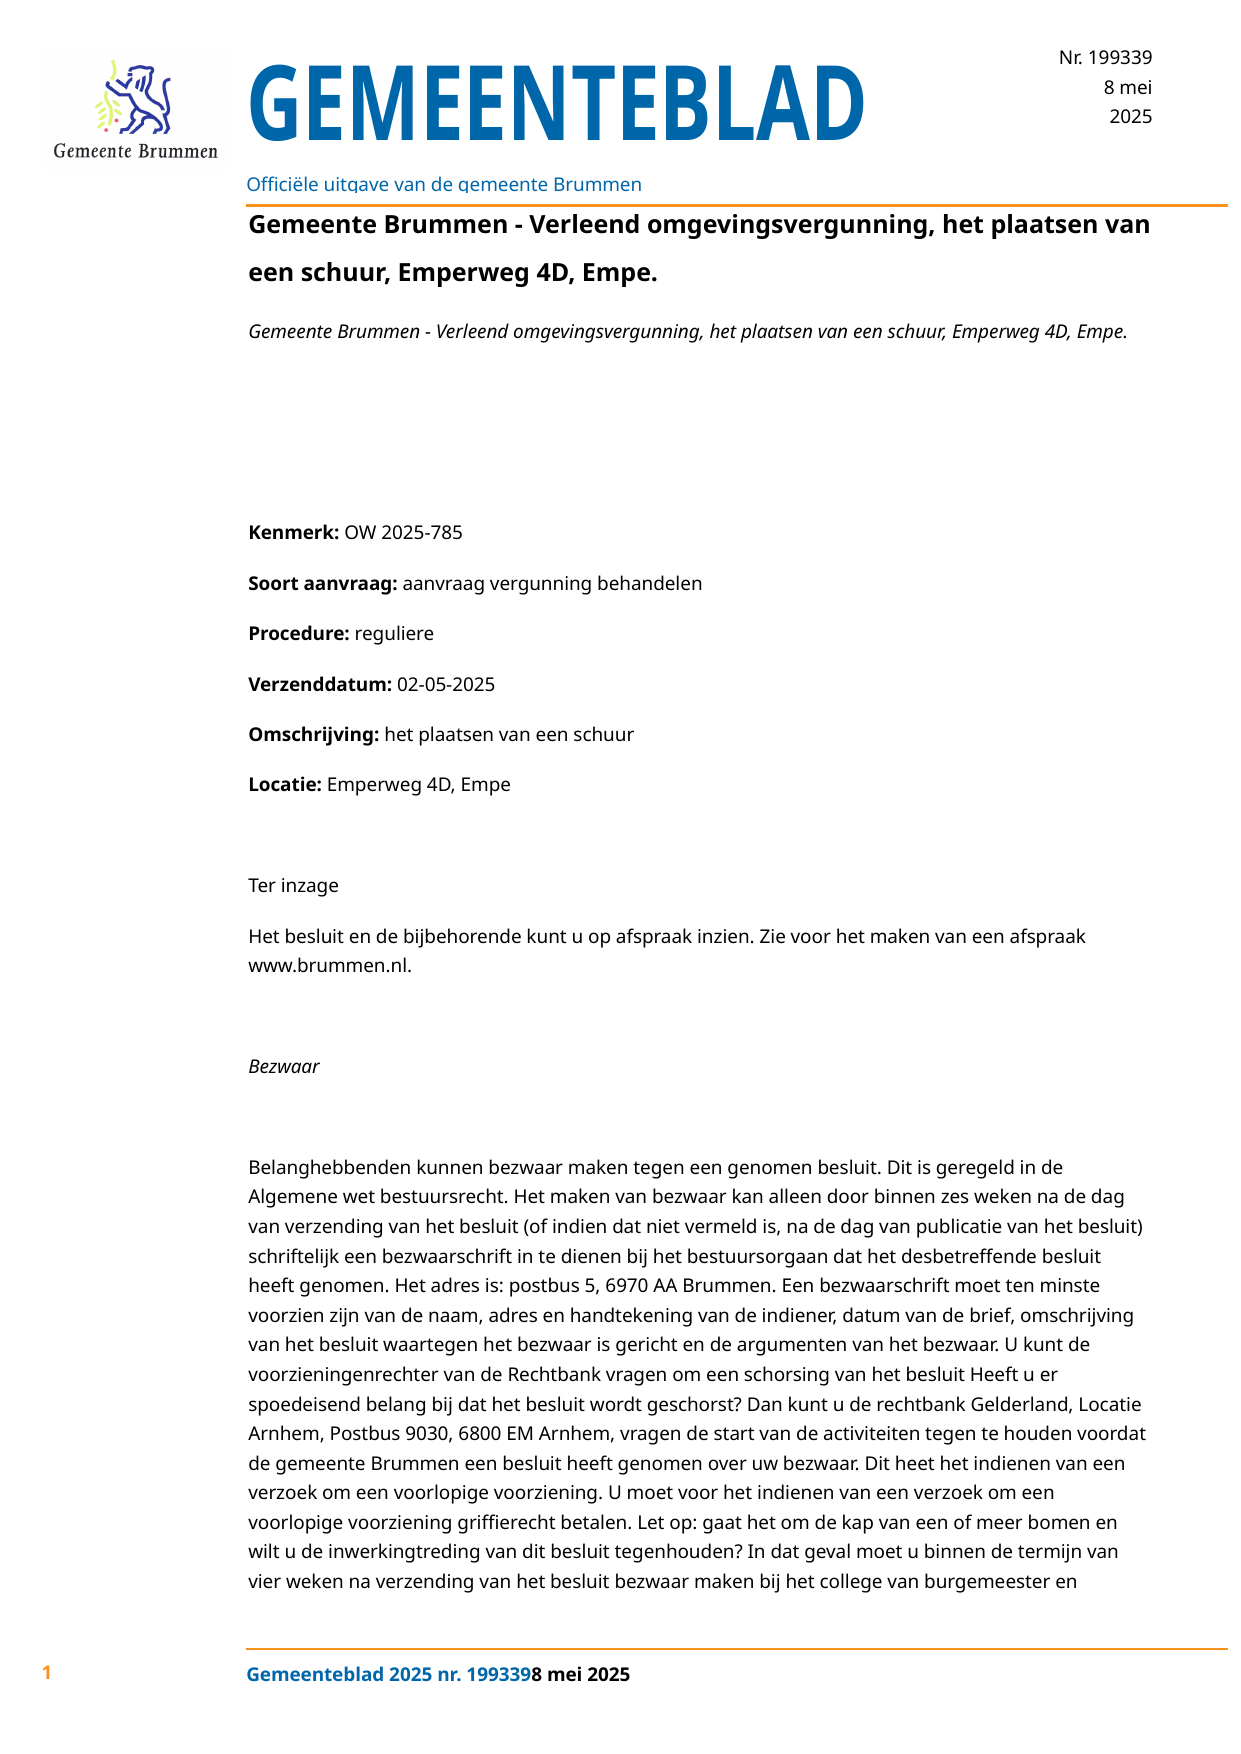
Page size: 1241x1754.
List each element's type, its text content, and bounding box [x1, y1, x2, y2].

picture [41, 47, 231, 172]
text Gemeente Brummen - Verleend omgevingsvergunning, het plaatsen van een schuur, Emperweg 4D, Empe. [248, 318, 1152, 344]
text Ter inzage [248, 872, 1152, 898]
text Omschrijving: het plaatsen van een schuur [248, 721, 1152, 747]
text Kenmerk: OW 2025-785 [248, 519, 1152, 545]
text Soort aanvraag: aanvraag vergunning behandelen [248, 570, 1152, 596]
text Verzenddatum: 02-05-2025 [248, 671, 1152, 697]
text Belanghebbenden kunnen bezwaar maken tegen een genomen besluit. Dit is geregeld in de Algemene wet bestuursrecht. Het maken van bezwaar kan alleen door binnen zes weken na de dag van verzending van het besluit (of indien dat niet vermeld is, na de dag van publicatie van het besluit) schriftelijk een bezwaarschrift in te dienen bij het bestuursorgaan dat het desbetreffende besluit heeft genomen. Het adres is: postbus 5, 6970 AA Brummen. Een bezwaarschrift moet ten minste voorzien zijn van de naam, adres en handtekening van de indiener, datum van de brief, omschrijving van het besluit waartegen het bezwaar is gericht en de argumenten van het bezwaar. U kunt de voorzieningenrechter van de Rechtbank vragen om een schorsing van het besluit Heeft u er spoedeisend belang bij dat het besluit wordt geschorst? Dan kunt u de rechtbank Gelderland, Locatie Arnhem, Postbus 9030, 6800 EM Arnhem, vragen de start van de activiteiten tegen te houden voordat de gemeente Brummen een besluit heeft genomen over uw bezwaar. Dit heet het indienen van een verzoek om een voorlopige voorziening. U moet voor het indienen van een verzoek om een voorlopige voorziening griffierecht betalen. Let op: gaat het om de kap van een of meer bomen en wilt u de inwerkingtreding van dit besluit tegenhouden? In dat geval moet u binnen de termijn van vier weken na verzending van het besluit bezwaar maken bij het college van burgemeester en [248, 1154, 1152, 1594]
text Procedure: reguliere [248, 620, 1152, 646]
text Bezwaar [248, 1053, 1152, 1079]
text Gemeente Brummen - Verleend omgevingsvergunning, het plaatsen van een schuur, Emperweg 4D, Empe. [248, 207, 1152, 288]
text Locatie: Emperweg 4D, Empe [248, 772, 1152, 797]
text Het besluit en de bijbehorende kunt u op afspraak inzien. Zie voor het maken van een afspraak www.brummen.nl. [248, 923, 1152, 978]
